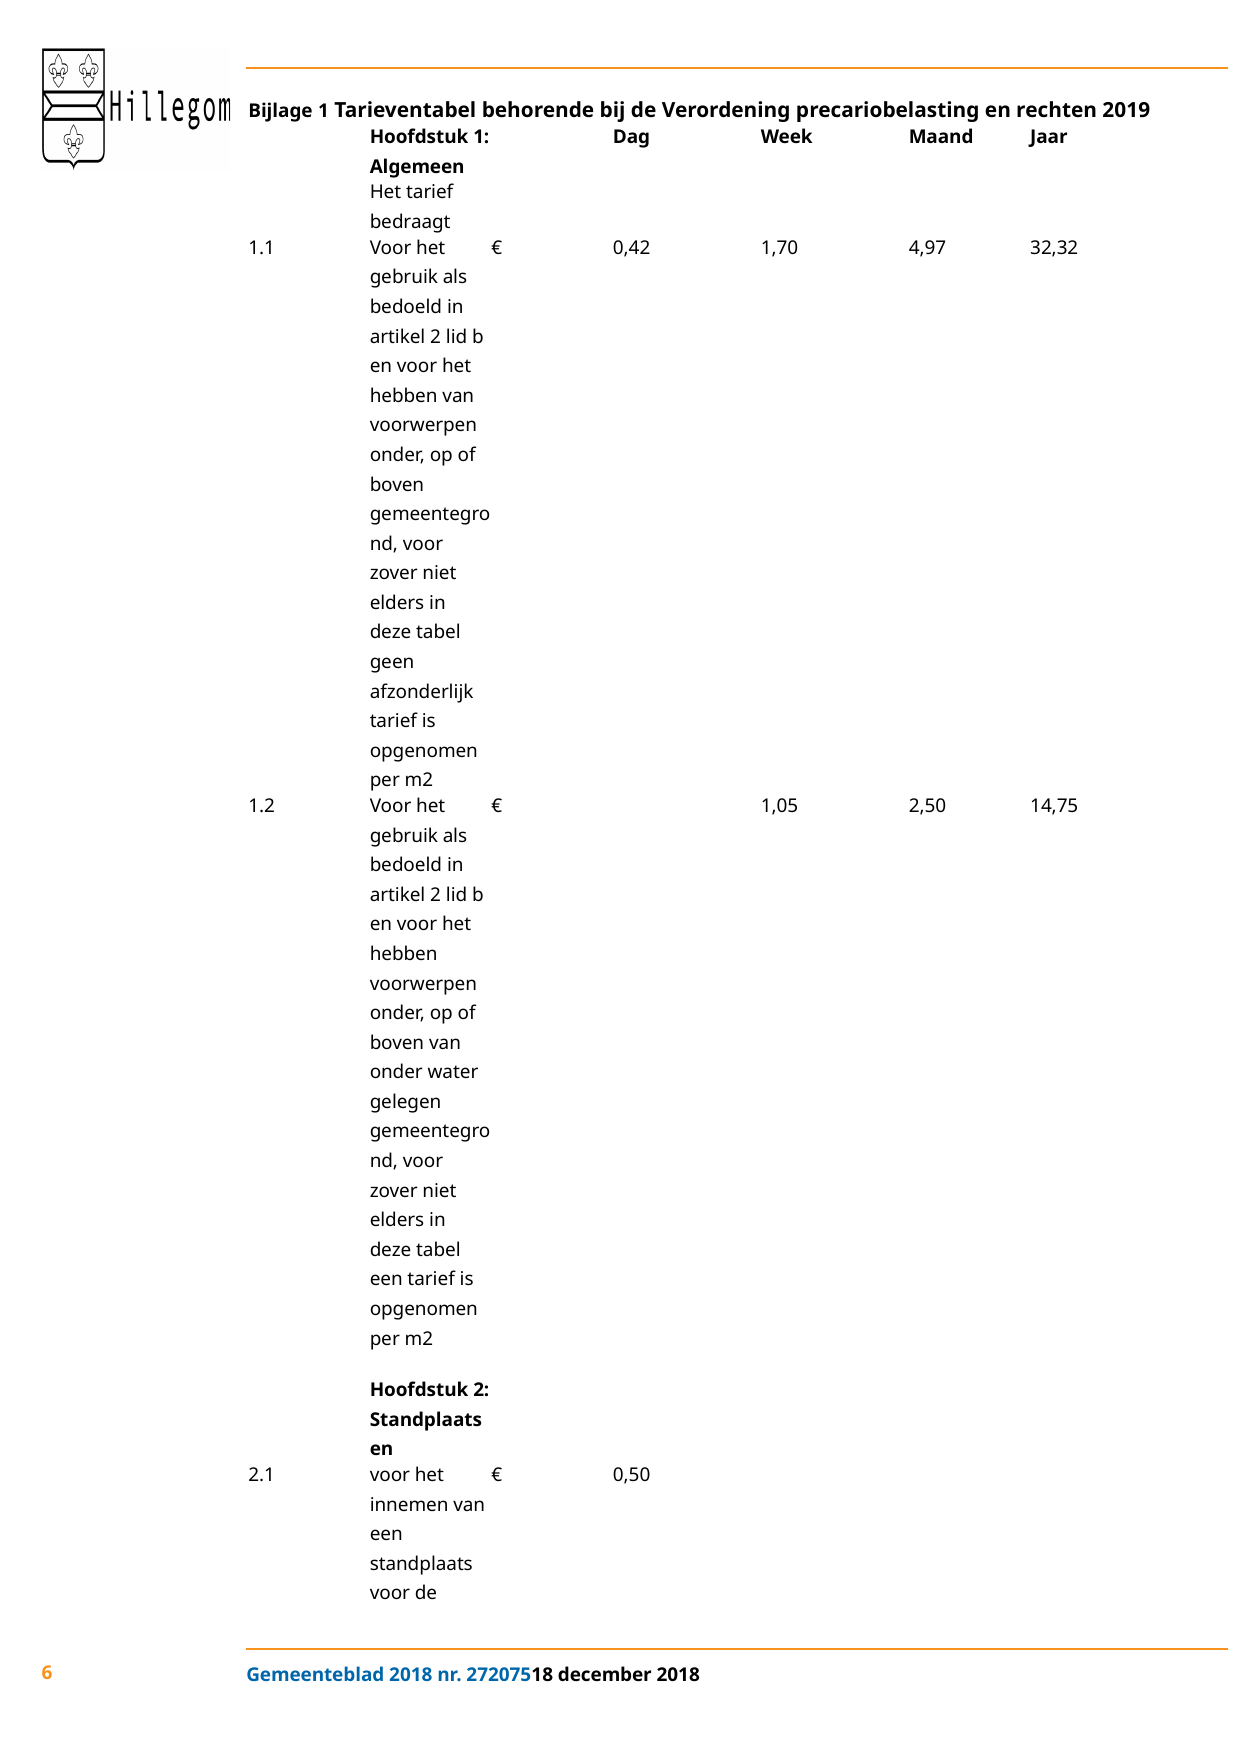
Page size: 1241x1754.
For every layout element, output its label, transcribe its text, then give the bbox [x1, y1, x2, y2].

table_cell Hoofdstuk 2: Standplaatsen [370, 1376, 491, 1461]
table_cell [761, 1351, 908, 1376]
table_cell [761, 1376, 908, 1461]
table_cell [491, 179, 613, 234]
table_header Jaar [1030, 124, 1152, 179]
table_cell [761, 179, 908, 234]
table_cell [1030, 1461, 1152, 1605]
table_cell 0,50 [613, 1461, 761, 1605]
table_cell 14,75 [1030, 792, 1152, 1351]
table_cell Voor het gebruik als bedoeld in artikel 2 lid b en voor het hebben voorwerpen onder, op of boven van onder water gelegen gemeentegrond, voor zover niet elders in deze tabel een tarief is opgenomen per m2 [370, 792, 491, 1351]
table_cell Voor het gebruik als bedoeld in artikel 2 lid b en voor het hebben van voorwerpen onder, op of boven gemeentegrond, voor zover niet elders in deze tabel geen afzonderlijk tarief is opgenomen per m2 [370, 234, 491, 792]
table_cell € [491, 792, 613, 1351]
table_cell 0,42 [613, 234, 761, 792]
table_header Week [761, 124, 908, 179]
table_cell [248, 179, 369, 234]
table_cell voor het innemen van een standplaats voor de [370, 1461, 491, 1605]
table_cell [248, 1376, 369, 1461]
table_cell [1030, 179, 1152, 234]
table_cell [613, 179, 761, 234]
table_cell [1030, 1376, 1152, 1461]
table_cell 2.1 [248, 1461, 369, 1605]
table_cell [491, 1351, 613, 1376]
table_header [491, 124, 613, 179]
table_header Maand [909, 124, 1030, 179]
table_cell 2,50 [909, 792, 1030, 1351]
table_cell 1.1 [248, 234, 369, 792]
table_cell [491, 1376, 613, 1461]
table_cell [909, 1461, 1030, 1605]
table_cell [909, 1351, 1030, 1376]
table_cell [248, 1351, 369, 1376]
table_header Hoofdstuk 1: Algemeen [370, 124, 491, 179]
picture [41, 47, 231, 172]
table_header Dag [613, 124, 761, 179]
text Bijlage 1 Tarieventabel behorende bij de Verordening precariobelasting en rechten 2019 [248, 95, 1152, 123]
table_cell 32,32 [1030, 234, 1152, 792]
table_cell 4,97 [909, 234, 1030, 792]
table_cell € [491, 1461, 613, 1605]
table_cell Het tarief bedraagt [370, 179, 491, 234]
table_cell [909, 179, 1030, 234]
table_cell 1.2 [248, 792, 369, 1351]
table_cell [613, 1351, 761, 1376]
table_cell [613, 792, 761, 1351]
table_cell 1,05 [761, 792, 908, 1351]
table_cell [761, 1461, 908, 1605]
table_cell [909, 1376, 1030, 1461]
table_cell € [491, 234, 613, 792]
table_cell [613, 1376, 761, 1461]
table_cell 1,70 [761, 234, 908, 792]
table_cell [370, 1351, 491, 1376]
table_header [248, 124, 369, 179]
table_cell [1030, 1351, 1152, 1376]
